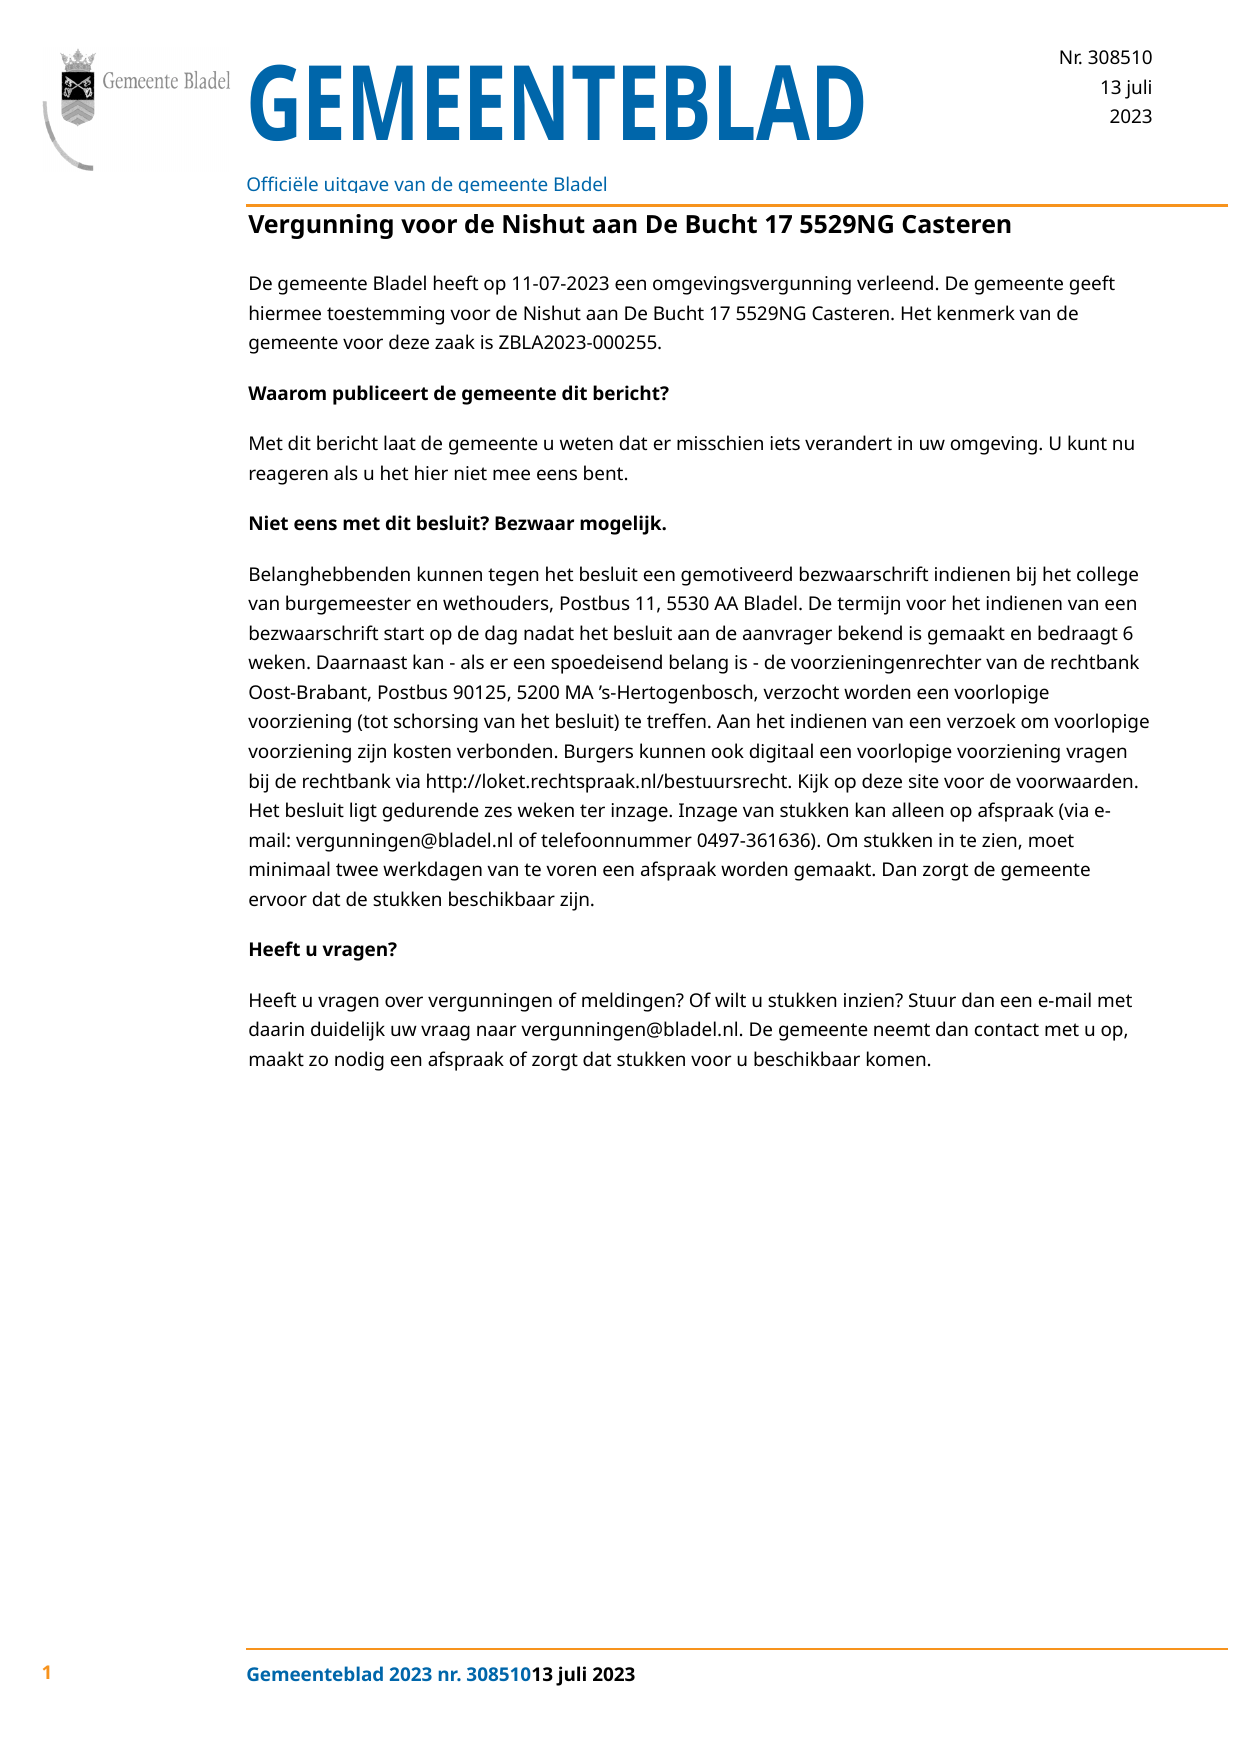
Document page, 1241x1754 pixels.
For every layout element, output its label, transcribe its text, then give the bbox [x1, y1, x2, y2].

text Vergunning voor de Nishut aan De Bucht 17 5529NG Casteren [248, 207, 1152, 241]
text Belanghebbenden kunnen tegen het besluit een gemotiveerd bezwaarschrift indienen bij het college van burgemeester en wethouders, Postbus 11, 5530 AA Bladel. De termijn voor het indienen van een bezwaarschrift start op de dag nadat het besluit aan de aanvrager bekend is gemaakt en bedraagt 6 weken. Daarnaast kan - als er een spoedeisend belang is - de voorzieningenrechter van de rechtbank Oost-Brabant, Postbus 90125, 5200 MA ’s-Hertogenbosch, verzocht worden een voorlopige voorziening (tot schorsing van het besluit) te treffen. Aan het indienen van een verzoek om voorlopige voorziening zijn kosten verbonden. Burgers kunnen ook digitaal een voorlopige voorziening vragen bij de rechtbank via http://loket.rechtspraak.nl/bestuursrecht. Kijk op deze site voor de voorwaarden. Het besluit ligt gedurende zes weken ter inzage. Inzage van stukken kan alleen op afspraak (via e-mail: vergunningen@bladel.nl of telefoonnummer 0497-361636). Om stukken in te zien, moet minimaal twee werkdagen van te voren een afspraak worden gemaakt. Dan zorgt de gemeente ervoor dat de stukken beschikbaar zijn. [248, 561, 1152, 912]
text Heeft u vragen over vergunningen of meldingen? Of wilt u stukken inzien? Stuur dan een e-mail met daarin duidelijk uw vraag naar vergunningen@bladel.nl. De gemeente neemt dan contact met u op, maakt zo nodig een afspraak of zorgt dat stukken voor u beschikbaar komen. [248, 987, 1152, 1072]
text Heeft u vragen? [248, 937, 1152, 962]
text De gemeente Bladel heeft op 11-07-2023 een omgevingsvergunning verleend. De gemeente geeft hiermee toestemming voor de Nishut aan De Bucht 17 5529NG Casteren. Het kenmerk van de gemeente voor deze zaak is ZBLA2023-000255. [248, 270, 1152, 355]
text Niet eens met dit besluit? Bezwaar mogelijk. [248, 510, 1152, 536]
picture [41, 47, 231, 172]
text Met dit bericht laat de gemeente u weten dat er misschien iets verandert in uw omgeving. U kunt nu reageren als u het hier niet mee eens bent. [248, 430, 1152, 486]
text Waarom publiceert de gemeente dit bericht? [248, 380, 1152, 406]
